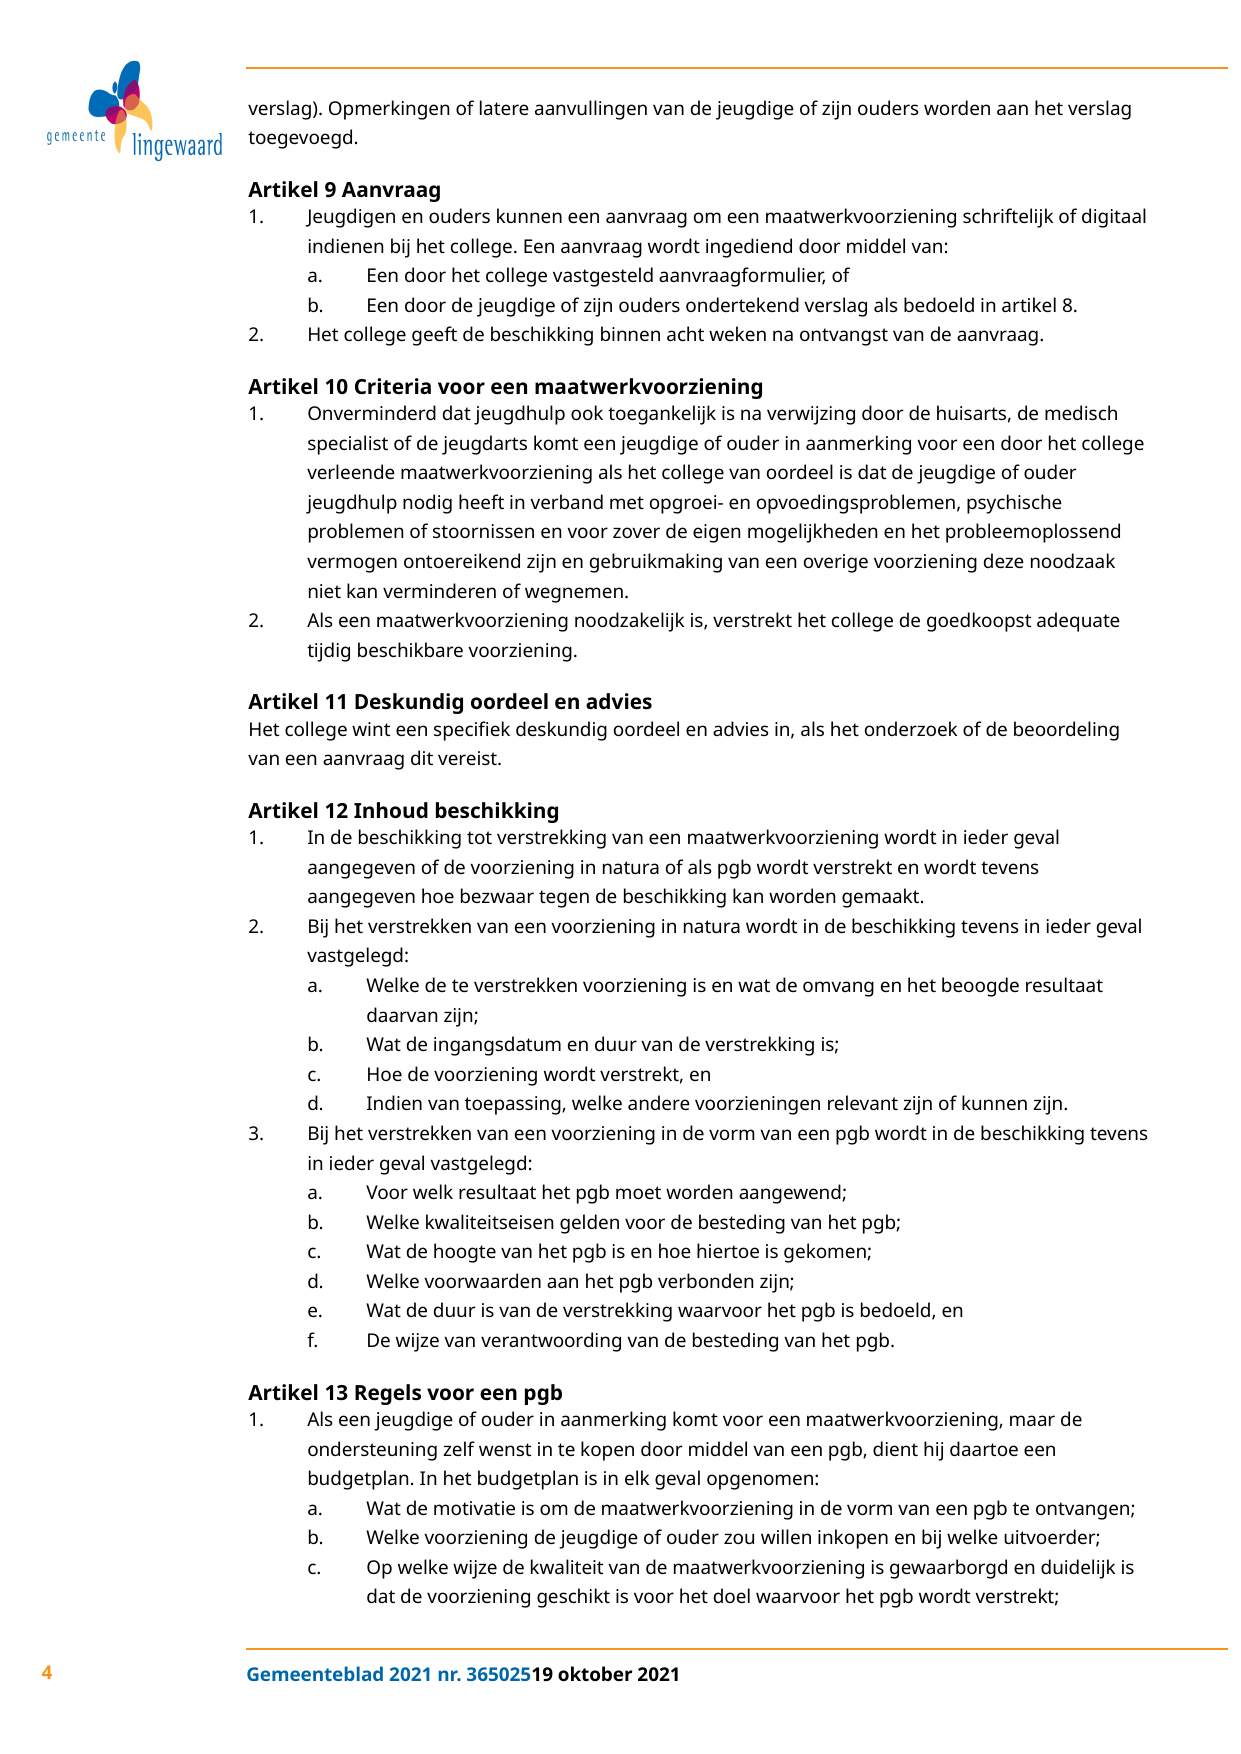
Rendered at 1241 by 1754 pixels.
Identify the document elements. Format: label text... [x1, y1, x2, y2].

picture [41, 47, 231, 172]
list Op welke wijze de kwaliteit van de maatwerkvoorziening is gewaarborgd en duidelijk is dat de voorziening geschikt is voor het doel waarvoor het pgb wordt verstrekt; [307, 1554, 1152, 1609]
list De wijze van verantwoording van de besteding van het pgb. [307, 1327, 1152, 1353]
list Hoe de voorziening wordt verstrekt, en [307, 1061, 1152, 1087]
text Artikel 10 Criteria voor een maatwerkvoorziening [248, 372, 1152, 400]
list Indien van toepassing, welke andere voorzieningen relevant zijn of kunnen zijn. [307, 1091, 1152, 1116]
list Welke kwaliteitseisen gelden voor de besteding van het pgb; [307, 1209, 1152, 1235]
list Als een maatwerkvoorziening noodzakelijk is, verstrekt het college de goedkoopst adequate tijdig beschikbare voorziening. [248, 607, 1152, 663]
list Wat de ingangsdatum en duur van de verstrekking is; [307, 1031, 1152, 1057]
text Het college wint een specifiek deskundig oordeel en advies in, als het onderzoek of de beoordeling van een aanvraag dit vereist. [248, 716, 1152, 771]
list Bij het verstrekken van een voorziening in natura wordt in de beschikking tevens in ieder geval vastgelegd: [248, 913, 1152, 968]
list In de beschikking tot verstrekking van een maatwerkvoorziening wordt in ieder geval aangegeven of de voorziening in natura of als pgb wordt verstrekt en wordt tevens aangegeven hoe bezwaar tegen de beschikking kan worden gemaakt. [248, 824, 1152, 909]
text verslag). Opmerkingen of latere aanvullingen van de jeugdige of zijn ouders worden aan het verslag toegevoegd. [248, 95, 1152, 150]
list Een door de jeugdige of zijn ouders ondertekend verslag als bedoeld in artikel 8. [307, 292, 1152, 318]
list Bij het verstrekken van een voorziening in de vorm van een pgb wordt in de beschikking tevens in ieder geval vastgelegd: [248, 1120, 1152, 1176]
text Artikel 13 Regels voor een pgb [248, 1378, 1152, 1406]
list Als een jeugdige of ouder in aanmerking komt voor een maatwerkvoorziening, maar de ondersteuning zelf wenst in te kopen door middel van een pgb, dient hij daartoe een budgetplan. In het budgetplan is in elk geval opgenomen: [248, 1406, 1152, 1491]
list Voor welk resultaat het pgb moet worden aangewend; [307, 1179, 1152, 1205]
list Welke voorwaarden aan het pgb verbonden zijn; [307, 1268, 1152, 1294]
text Artikel 9 Aanvraag [248, 175, 1152, 203]
text Artikel 12 Inhoud beschikking [248, 796, 1152, 824]
text Artikel 11 Deskundig oordeel en advies [248, 687, 1152, 716]
list Het college geeft de beschikking binnen acht weken na ontvangst van de aanvraag. [248, 322, 1152, 347]
list Wat de duur is van de verstrekking waarvoor het pgb is bedoeld, en [307, 1298, 1152, 1323]
list Jeugdigen en ouders kunnen een aanvraag om een maatwerkvoorziening schriftelijk of digitaal indienen bij het college. Een aanvraag wordt ingediend door middel van: [248, 203, 1152, 258]
list Wat de motivatie is om de maatwerkvoorziening in de vorm van een pgb te ontvangen; [307, 1495, 1152, 1521]
list Onverminderd dat jeugdhulp ook toegankelijk is na verwijzing door de huisarts, de medisch specialist of de jeugdarts komt een jeugdige of ouder in aanmerking voor een door het college verleende maatwerkvoorziening als het college van oordeel is dat de jeugdige of ouder jeugdhulp nodig heeft in verband met opgroei- en opvoedingsproblemen, psychische problemen of stoornissen en voor zover de eigen mogelijkheden en het probleemoplossend vermogen ontoereikend zijn en gebruikmaking van een overige voorziening deze noodzaak niet kan verminderen of wegnemen. [248, 400, 1152, 604]
list Welke voorziening de jeugdige of ouder zou willen inkopen en bij welke uitvoerder; [307, 1524, 1152, 1550]
list Welke de te verstrekken voorziening is en wat de omvang en het beoogde resultaat daarvan zijn; [307, 972, 1152, 1028]
list Een door het college vastgesteld aanvraagformulier, of [307, 262, 1152, 288]
list Wat de hoogte van het pgb is en hoe hiertoe is gekomen; [307, 1238, 1152, 1264]
